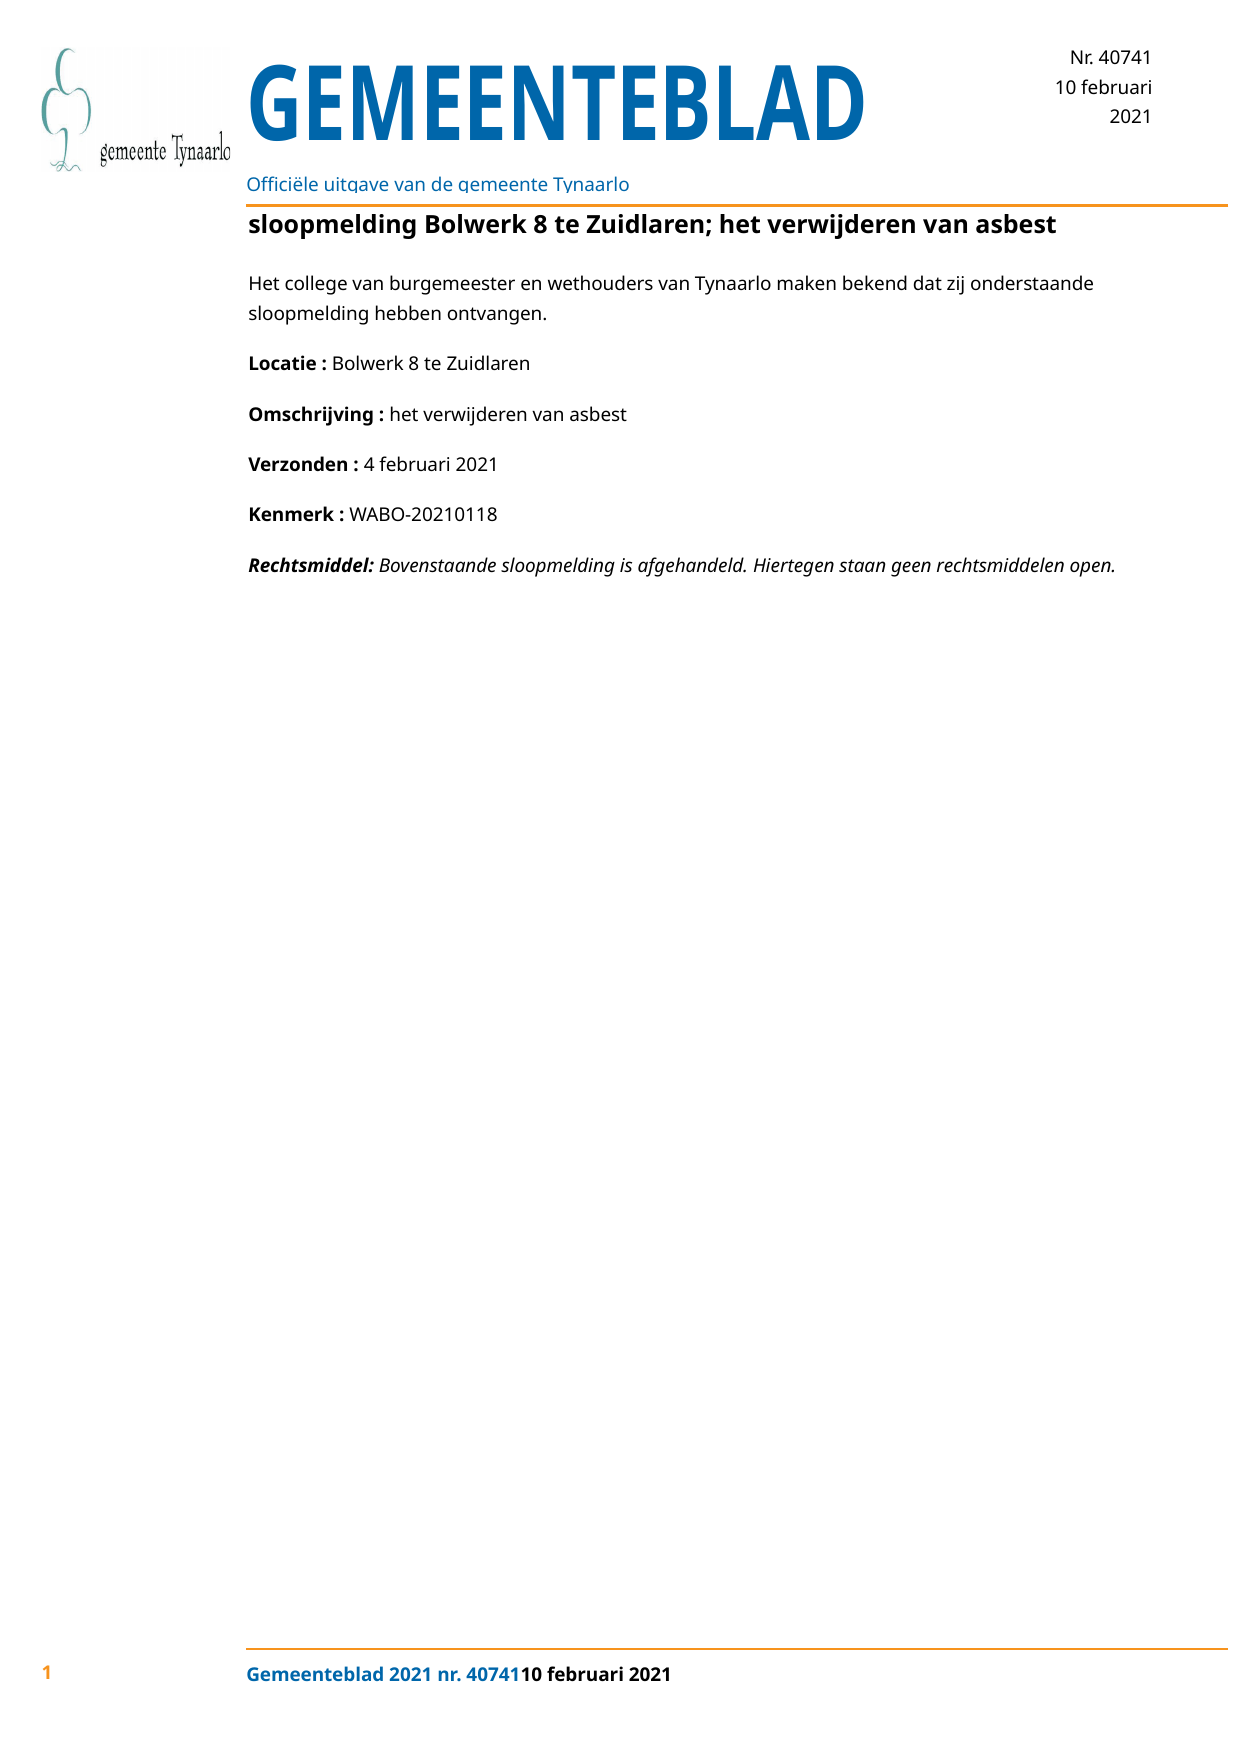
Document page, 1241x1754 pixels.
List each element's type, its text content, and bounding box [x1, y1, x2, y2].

text Rechtsmiddel: Bovenstaande sloopmelding is afgehandeld. Hiertegen staan geen rechtsmiddelen open. [248, 552, 1152, 578]
text Het college van burgemeester en wethouders van Tynaarlo maken bekend dat zij onderstaande sloopmelding hebben ontvangen. [248, 270, 1152, 326]
text Omschrijving : het verwijderen van asbest [248, 401, 1152, 426]
text Kenmerk : WABO-20210118 [248, 502, 1152, 527]
text sloopmelding Bolwerk 8 te Zuidlaren; het verwijderen van asbest [248, 207, 1152, 241]
text Verzonden : 4 februari 2021 [248, 451, 1152, 477]
text Locatie : Bolwerk 8 te Zuidlaren [248, 350, 1152, 376]
picture [41, 47, 231, 172]
